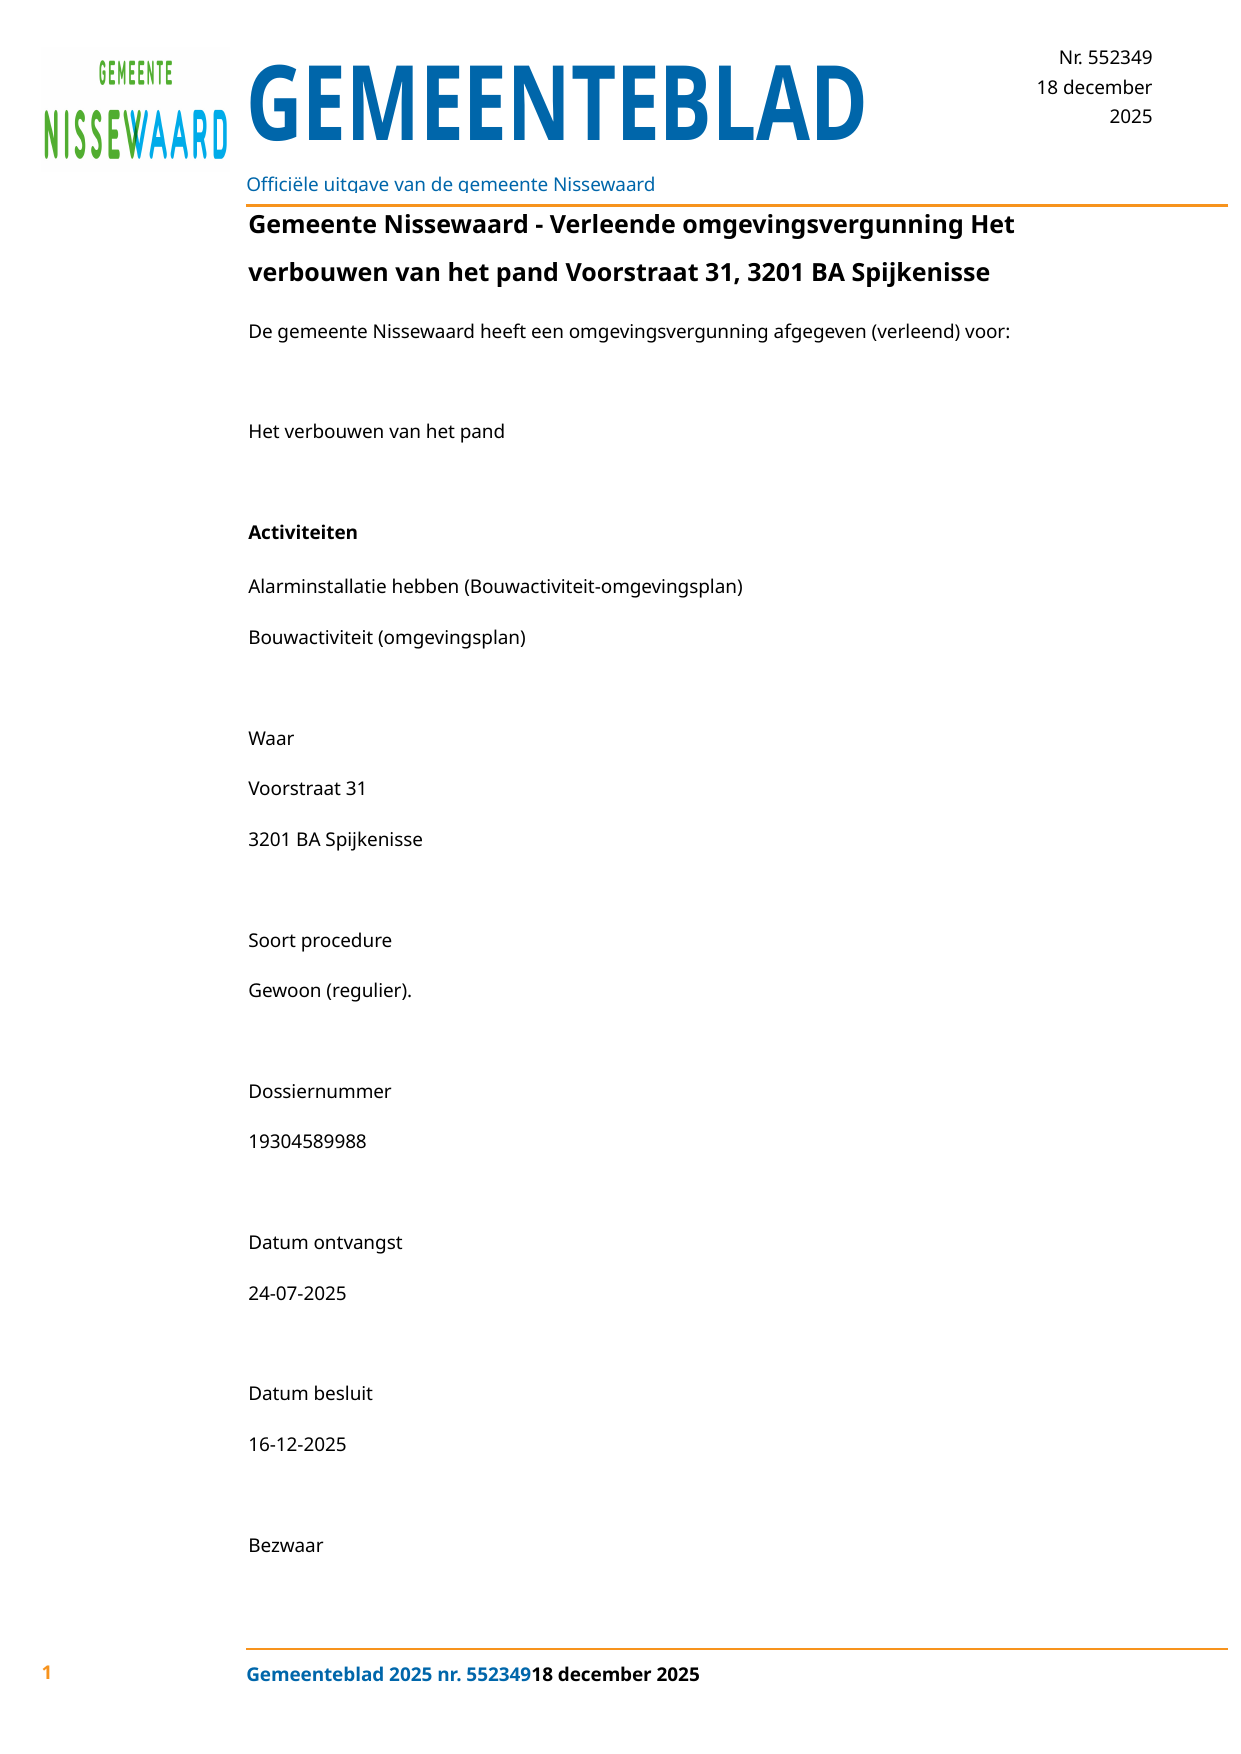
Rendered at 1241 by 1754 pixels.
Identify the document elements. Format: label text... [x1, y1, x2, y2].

text Gewoon (regulier). [248, 977, 1152, 1003]
text Het verbouwen van het pand [248, 419, 1152, 444]
text 3201 BA Spijkenisse [248, 826, 1152, 852]
text 16-12-2025 [248, 1431, 1152, 1457]
text Bezwaar [248, 1532, 1152, 1558]
text Activiteiten [248, 519, 1152, 545]
text ﻿Alarminstallatie hebben (Bouwactiviteit-omgevingsplan) [248, 570, 1152, 599]
text Soort procedure [248, 927, 1152, 953]
text Bouwactiviteit (omgevingsplan) [248, 624, 1152, 650]
text Datum besluit [248, 1381, 1152, 1406]
text De gemeente Nissewaard heeft een omgevingsvergunning afgegeven (verleend) voor: [248, 318, 1152, 344]
text 19304589988 [248, 1128, 1152, 1154]
text 24-07-2025 [248, 1280, 1152, 1306]
picture [41, 47, 231, 172]
text Gemeente Nissewaard - Verleende omgevingsvergunning Het verbouwen van het pand Voorstraat 31, 3201 BA Spijkenisse [248, 207, 1152, 288]
text Datum ontvangst [248, 1229, 1152, 1255]
text Dossiernummer [248, 1078, 1152, 1104]
text Voorstraat 31 [248, 776, 1152, 801]
text Waar [248, 725, 1152, 751]
